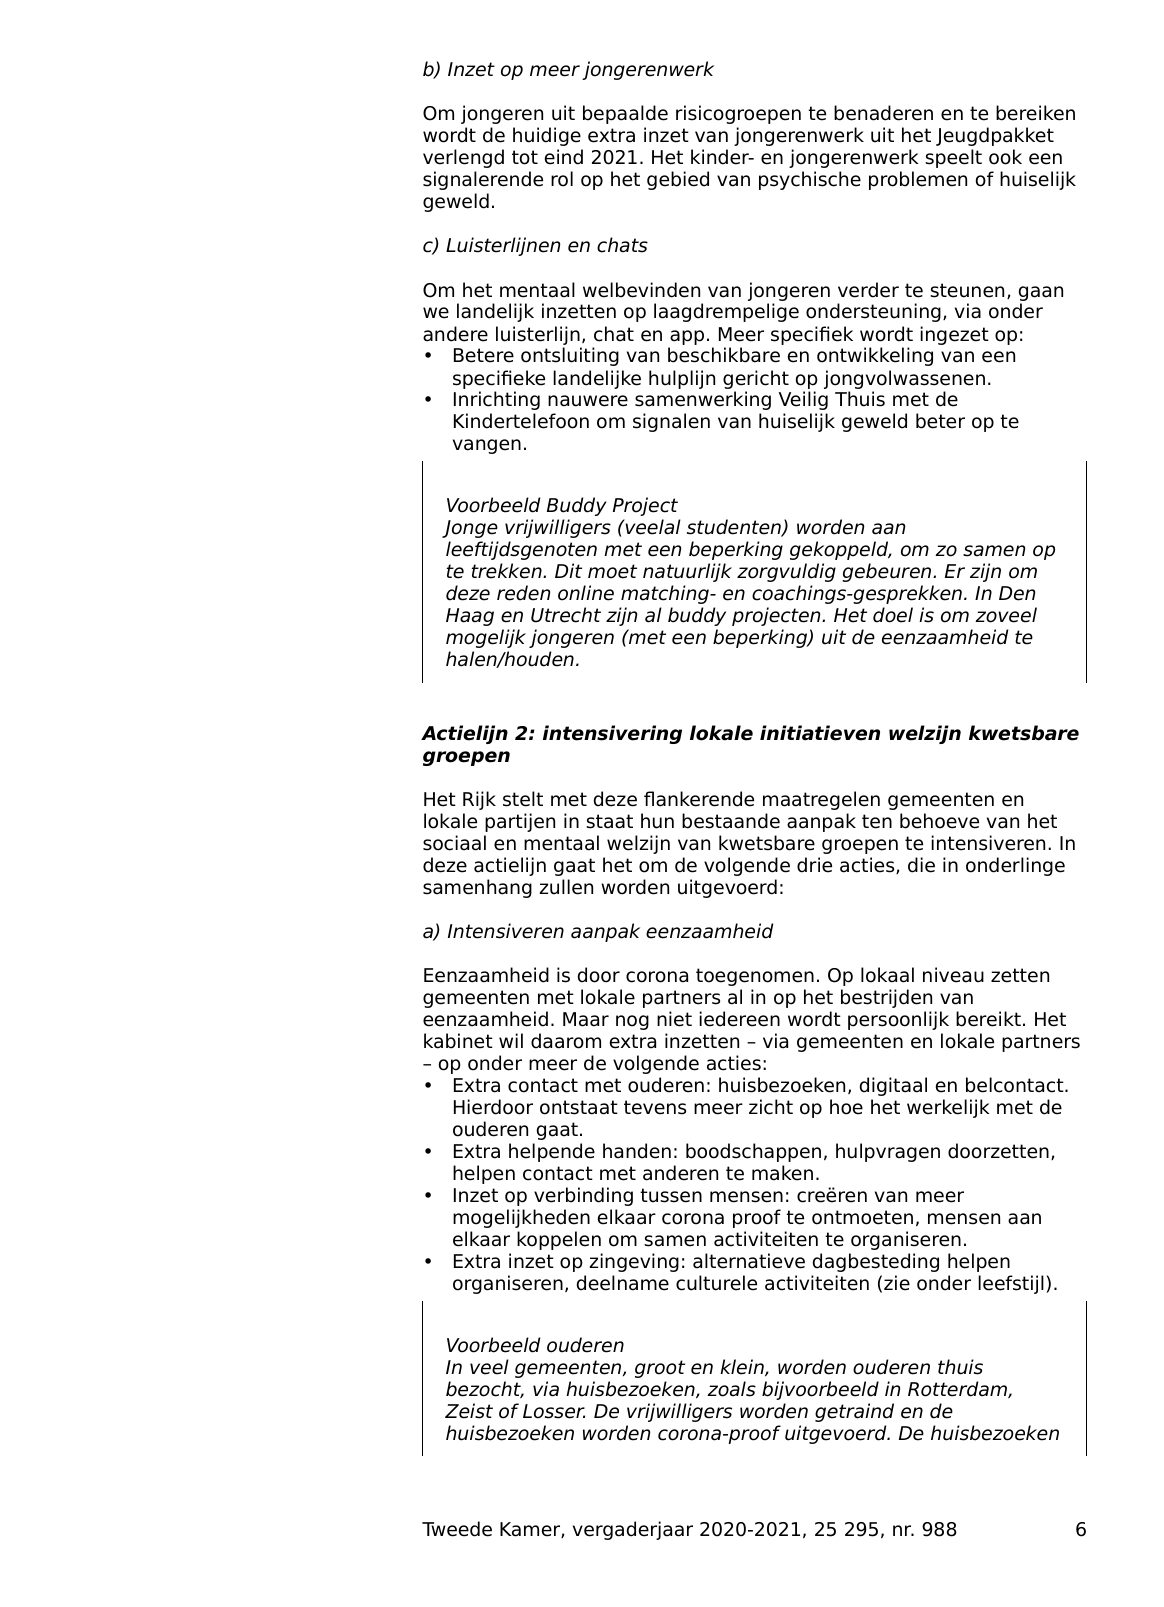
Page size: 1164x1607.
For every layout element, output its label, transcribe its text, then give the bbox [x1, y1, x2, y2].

text • Extra inzet op zingeving: alternatieve dagbesteding helpen organiseren, deelname culturele activiteiten (zie onder leefstijl). [422, 1251, 1087, 1295]
table_header Voorbeeld Buddy Project Jonge vrijwilligers (veelal studenten) worden aan leeftijdsgenoten met een beperking gekoppeld, om zo samen op te trekken. Dit moet natuurlijk zorgvuldig gebeuren. Er zijn om deze reden online matching- en coachings-gesprekken. In Den Haag en Utrecht zijn al buddy projecten. Het doel is om zoveel mogelijk jongeren (met een beperking) uit de eenzaamheid te halen/houden. [423, 461, 1086, 683]
subtitle c) Luisterlijnen en chats [422, 235, 1087, 257]
text Om het mentaal welbevinden van jongeren verder te steunen, gaan we landelijk inzetten op laagdrempelige ondersteuning, via onder andere luisterlijn, chat en app. Meer specifiek wordt ingezet op: [422, 279, 1087, 345]
text • Betere ontsluiting van beschikbare en ontwikkeling van een specifieke landelijke hulplijn gericht op jongvolwassenen. [422, 345, 1087, 389]
subtitle Actielijn 2: intensivering lokale initiatieven welzijn kwetsbare groepen [422, 723, 1087, 767]
text • Extra helpende handen: boodschappen, hulpvragen doorzetten, helpen contact met anderen te maken. [422, 1141, 1087, 1185]
text • Inrichting nauwere samenwerking Veilig Thuis met de Kindertelefoon om signalen van huiselijk geweld beter op te vangen. [422, 389, 1087, 455]
table_header Voorbeeld ouderen In veel gemeenten, groot en klein, worden ouderen thuis bezocht, via huisbezoeken, zoals bijvoorbeeld in Rotterdam, Zeist of Losser. De vrijwilligers worden getraind en de huisbezoeken worden corona-proof uitgevoerd. De huisbezoeken [423, 1301, 1086, 1456]
subtitle b) Inzet op meer jongerenwerk [422, 59, 1087, 81]
subtitle a) Intensiveren aanpak eenzaamheid [422, 921, 1087, 943]
text Het Rijk stelt met deze flankerende maatregelen gemeenten en lokale partijen in staat hun bestaande aanpak ten behoeve van het sociaal en mentaal welzijn van kwetsbare groepen te intensiveren. In deze actielijn gaat het om de volgende drie acties, die in onderlinge samenhang zullen worden uitgevoerd: [422, 789, 1087, 899]
text Eenzaamheid is door corona toegenomen. Op lokaal niveau zetten gemeenten met lokale partners al in op het bestrijden van eenzaamheid. Maar nog niet iedereen wordt persoonlijk bereikt. Het kabinet wil daarom extra inzetten – via gemeenten en lokale partners – op onder meer de volgende acties: [422, 965, 1087, 1075]
text Om jongeren uit bepaalde risicogroepen te benaderen en te bereiken wordt de huidige extra inzet van jongerenwerk uit het Jeugdpakket verlengd tot eind 2021. Het kinder- en jongerenwerk speelt ook een signalerende rol op het gebied van psychische problemen of huiselijk geweld. [422, 103, 1087, 213]
text • Inzet op verbinding tussen mensen: creëren van meer mogelijkheden elkaar corona proof te ontmoeten, mensen aan elkaar koppelen om samen activiteiten te organiseren. [422, 1185, 1087, 1251]
text • Extra contact met ouderen: huisbezoeken, digitaal en belcontact. Hierdoor ontstaat tevens meer zicht op hoe het werkelijk met de ouderen gaat. [422, 1075, 1087, 1141]
